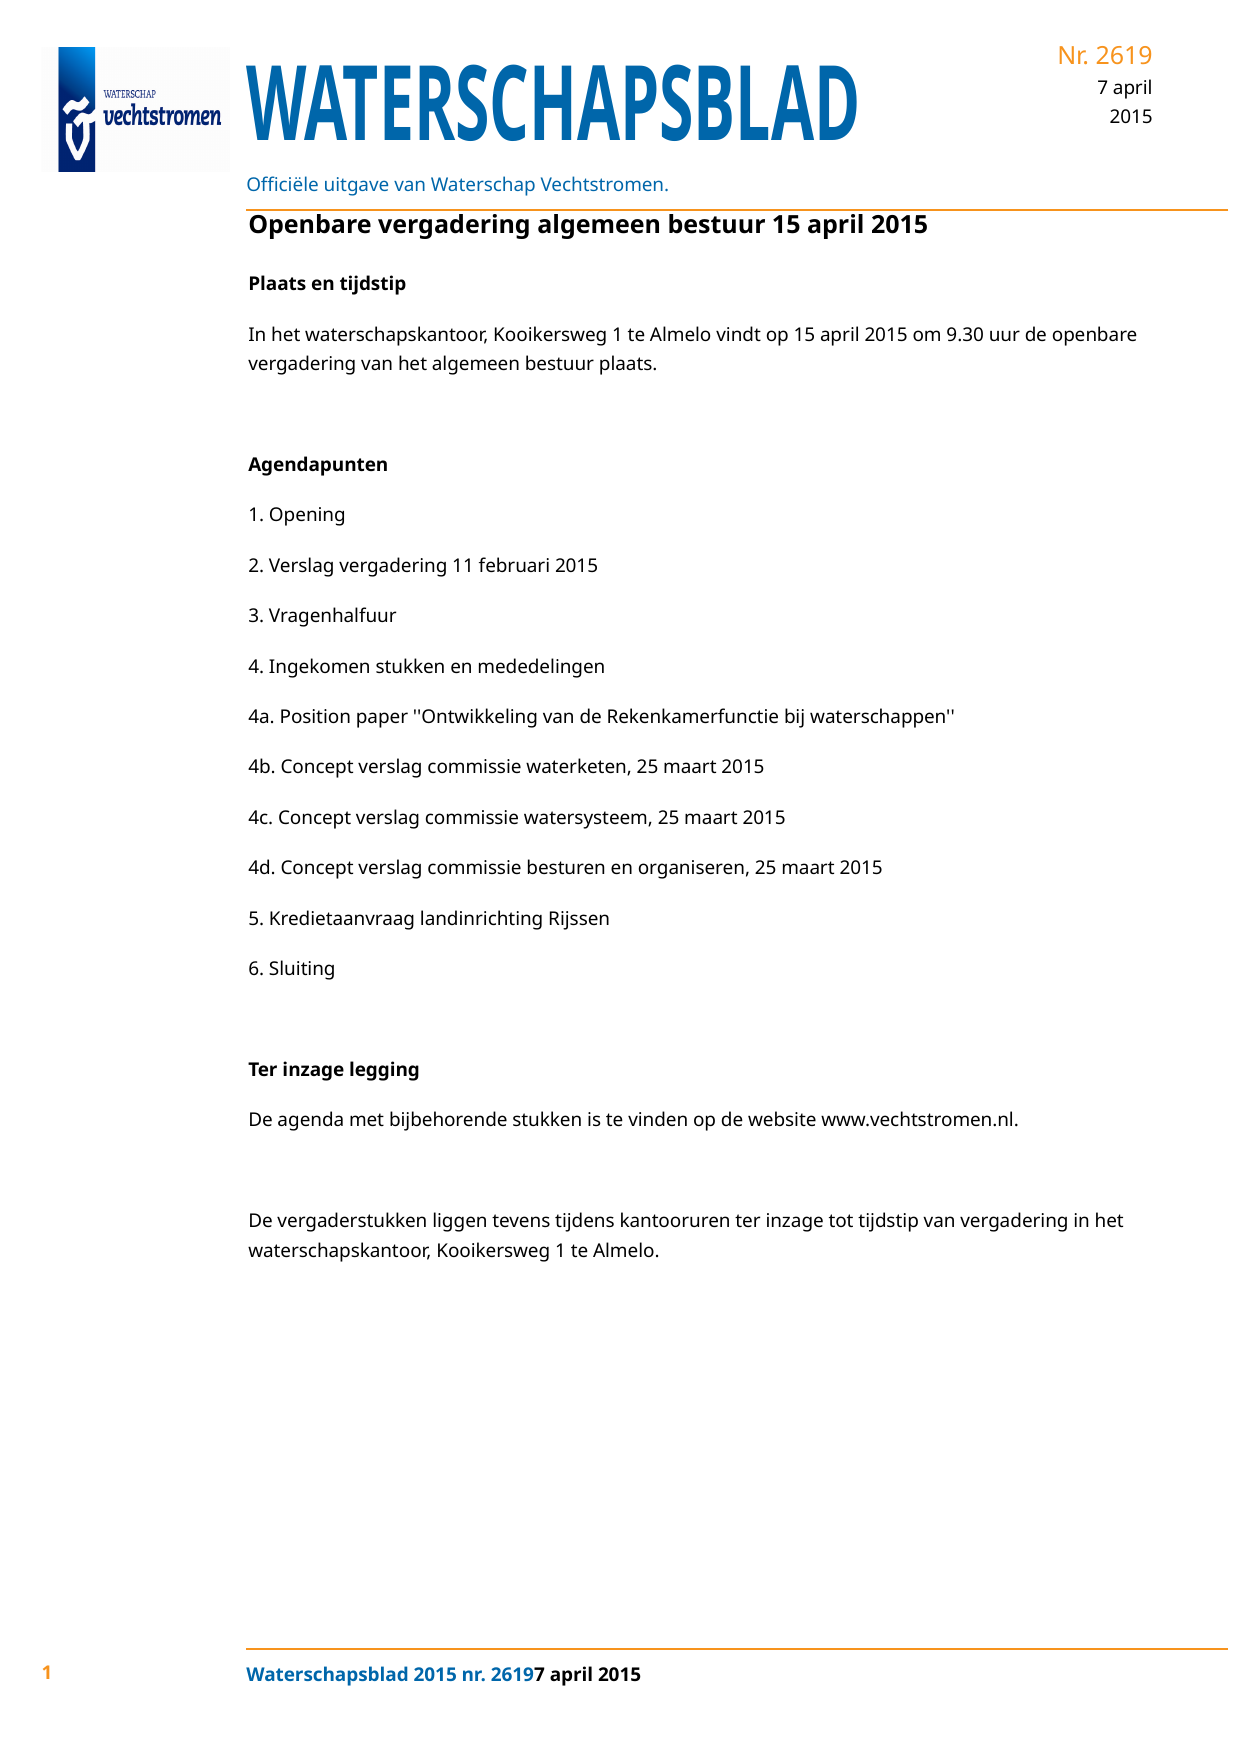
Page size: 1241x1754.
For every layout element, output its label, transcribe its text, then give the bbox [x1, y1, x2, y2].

text Ter inzage legging [248, 1056, 1152, 1082]
text 6. Sluiting [248, 955, 1152, 981]
text 4b. Concept verslag commissie waterketen, 25 maart 2015 [248, 754, 1152, 779]
text Agendapunten [248, 451, 1152, 477]
text Plaats en tijdstip [248, 270, 1152, 296]
text 4. Ingekomen stukken en mededelingen [248, 653, 1152, 678]
text 5. Kredietaanvraag landinrichting Rijssen [248, 905, 1152, 931]
text 3. Vragenhalfuur [248, 602, 1152, 628]
text In het waterschapskantoor, Kooikersweg 1 te Almelo vindt op 15 april 2015 om 9.30 uur de openbare vergadering van het algemeen bestuur plaats. [248, 321, 1152, 376]
text 4a. Position paper ''Ontwikkeling van de Rekenkamerfunctie bij waterschappen'' [248, 703, 1152, 729]
text 4d. Concept verslag commissie besturen en organiseren, 25 maart 2015 [248, 854, 1152, 880]
picture [41, 47, 231, 172]
text De agenda met bijbehorende stukken is te vinden op de website www.vechtstromen.nl. [248, 1107, 1152, 1132]
text 4c. Concept verslag commissie watersysteem, 25 maart 2015 [248, 804, 1152, 830]
text Openbare vergadering algemeen bestuur 15 april 2015 [248, 211, 1152, 241]
text 2. Verslag vergadering 11 februari 2015 [248, 552, 1152, 578]
text De vergaderstukken liggen tevens tijdens kantooruren ter inzage tot tijdstip van vergadering in het waterschapskantoor, Kooikersweg 1 te Almelo. [248, 1207, 1152, 1263]
text 1. Opening [248, 502, 1152, 527]
